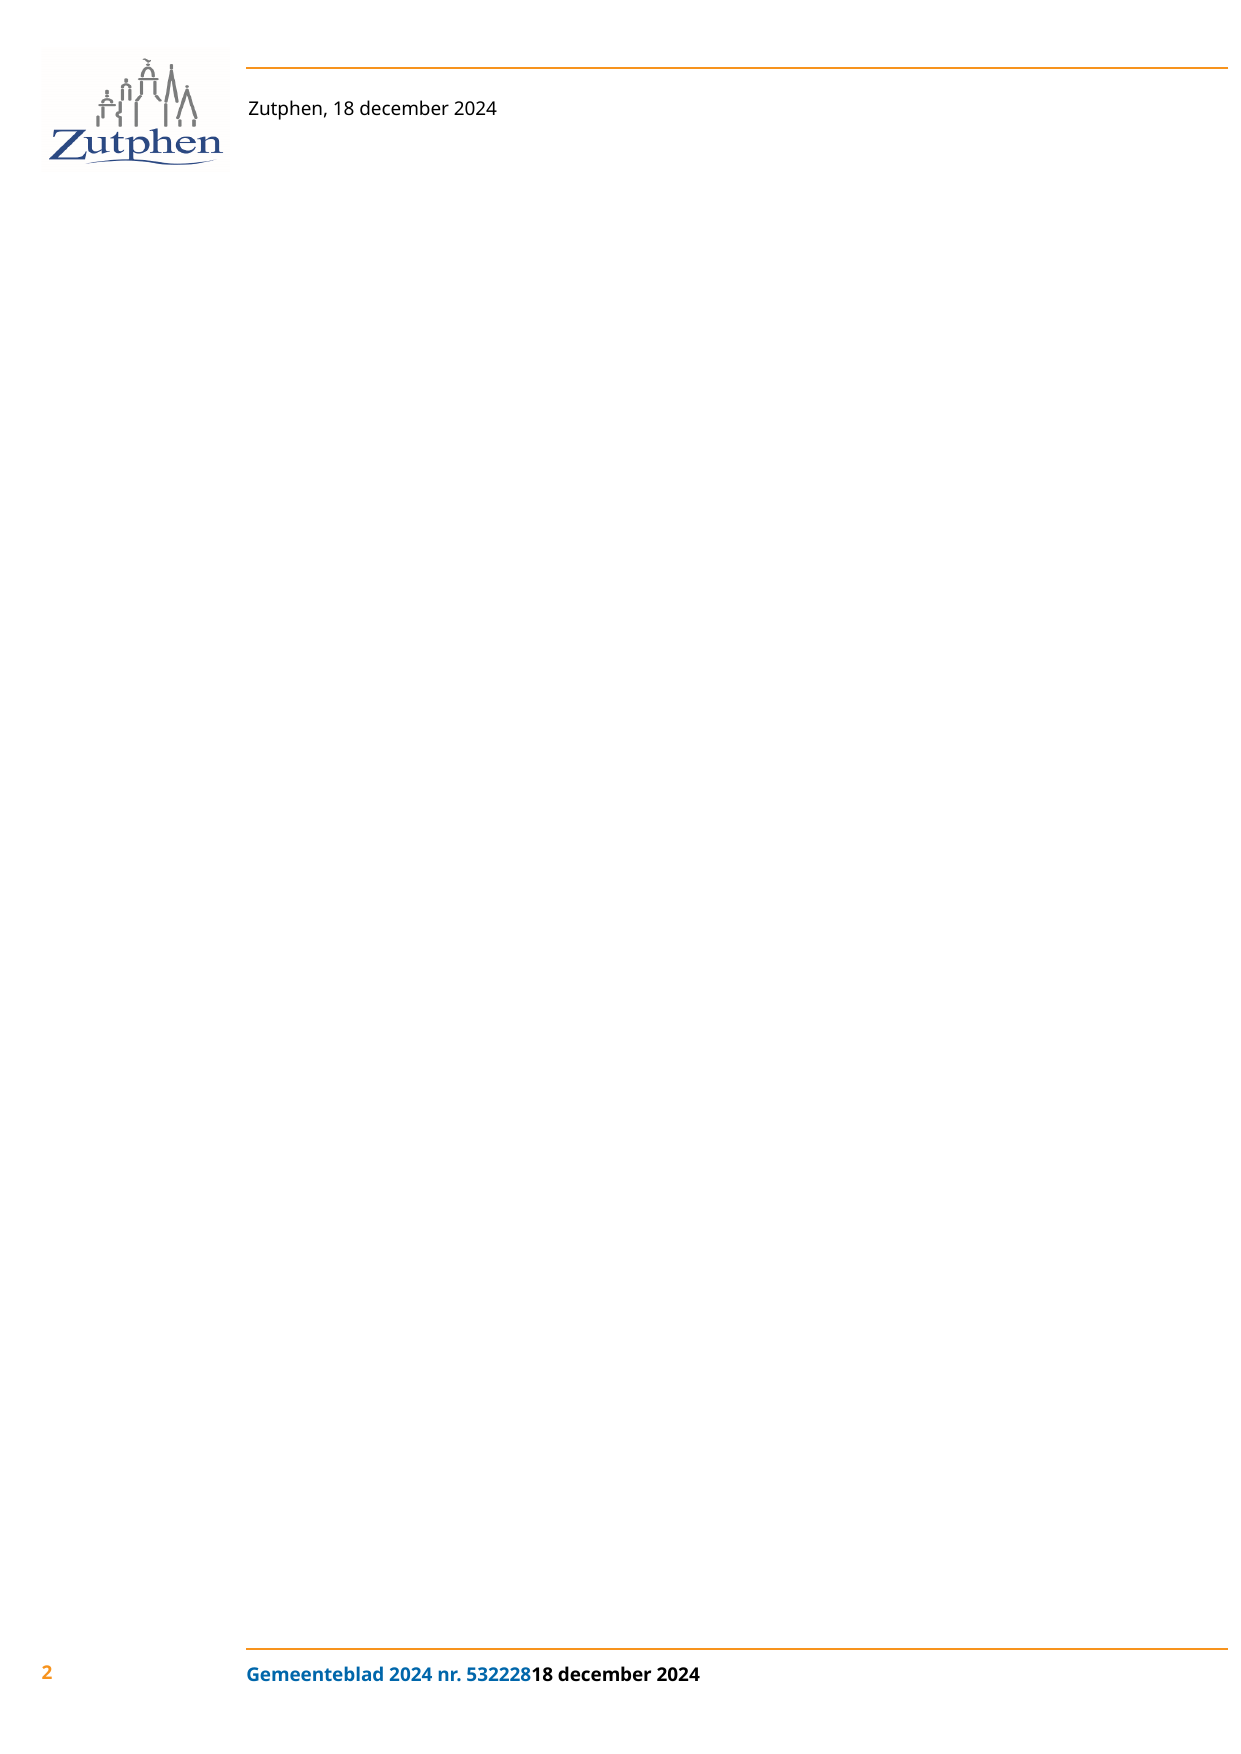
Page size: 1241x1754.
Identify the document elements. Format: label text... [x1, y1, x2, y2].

text Zutphen, 18 december 2024 [248, 95, 1152, 121]
picture [41, 47, 231, 172]
